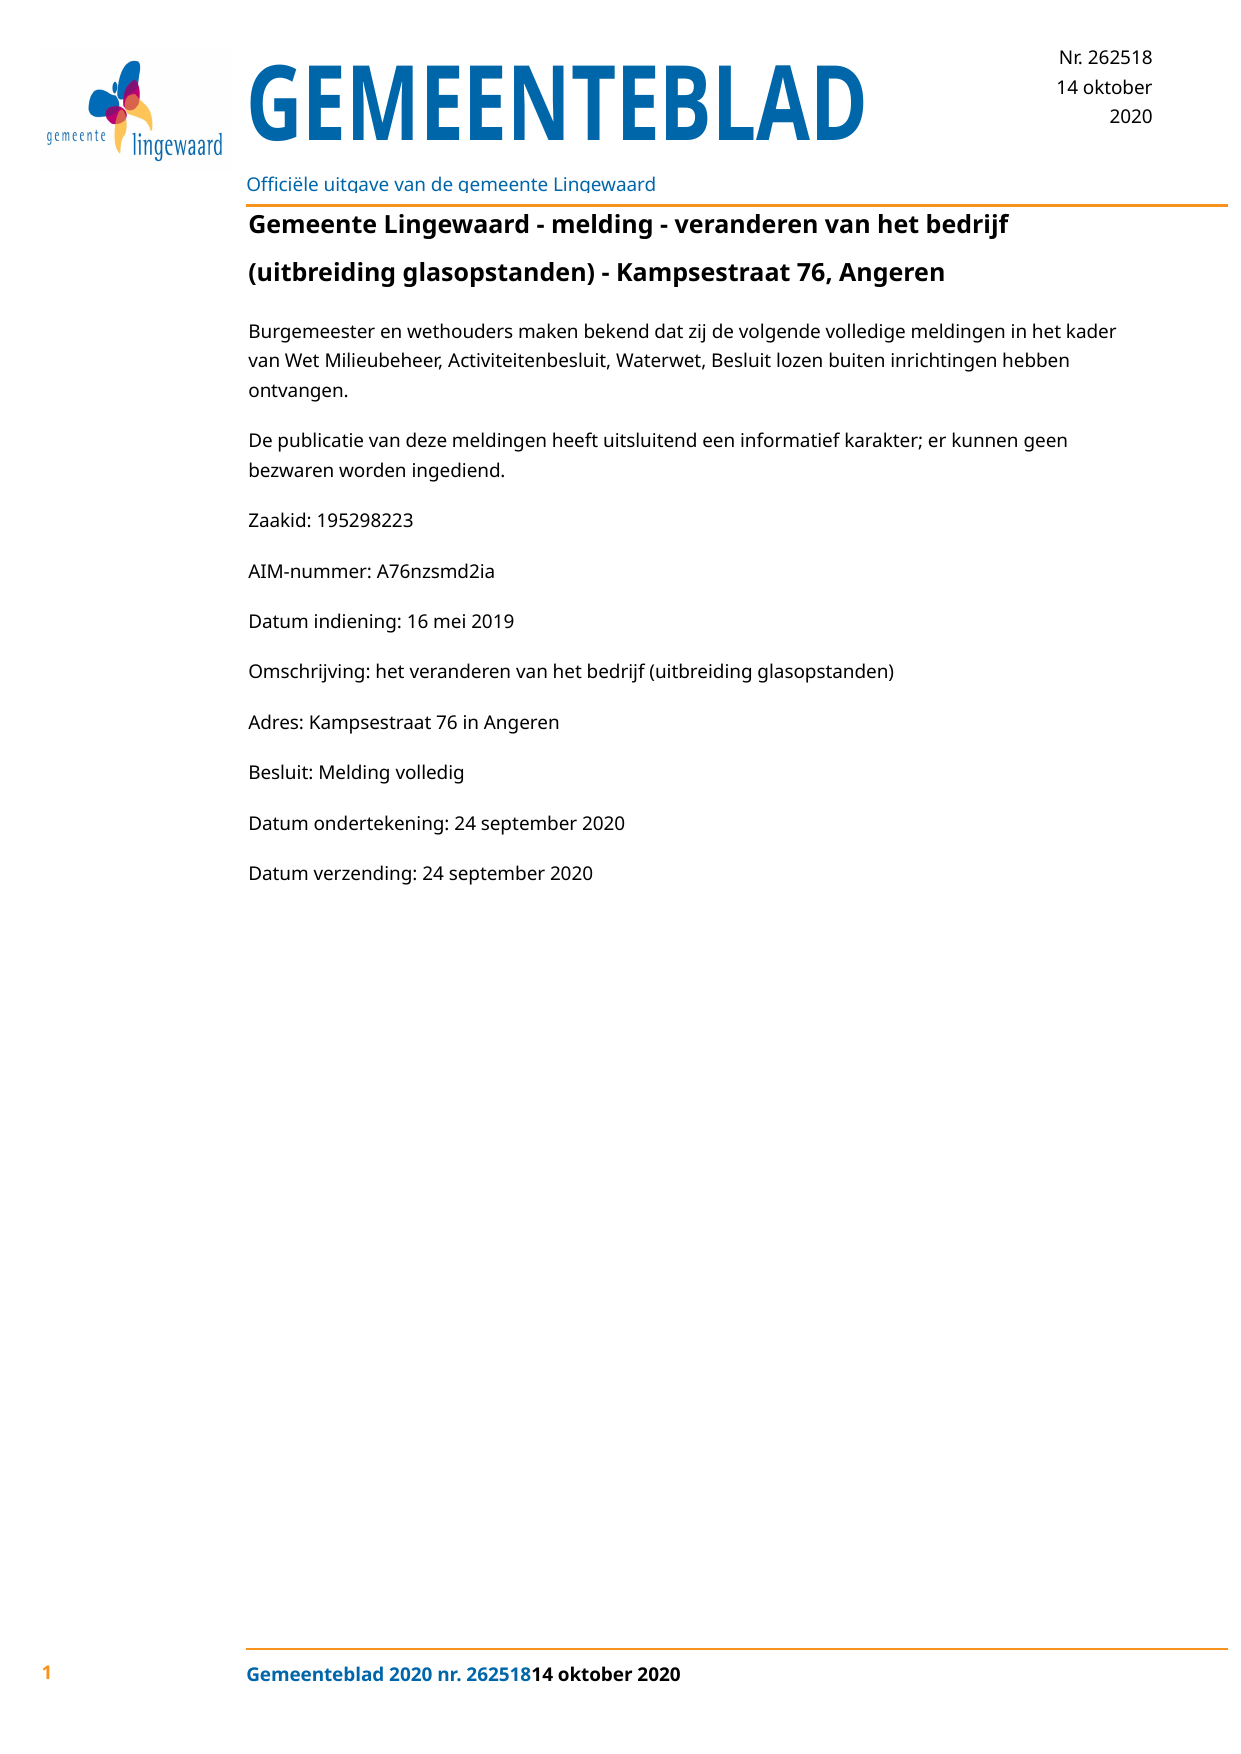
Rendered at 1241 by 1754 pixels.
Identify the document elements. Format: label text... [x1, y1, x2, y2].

text Burgemeester en wethouders maken bekend dat zij de volgende volledige meldingen in het kader van Wet Milieubeheer, Activiteitenbesluit, Waterwet, Besluit lozen buiten inrichtingen hebben ontvangen. [248, 318, 1152, 403]
text De publicatie van deze meldingen heeft uitsluitend een informatief karakter; er kunnen geen bezwaren worden ingediend. [248, 427, 1152, 483]
text Datum ondertekening: 24 september 2020 [248, 810, 1152, 836]
picture [41, 47, 231, 172]
text Besluit: Melding volledig [248, 759, 1152, 785]
text Datum indiening: 16 mei 2019 [248, 608, 1152, 634]
text Datum verzending: 24 september 2020 [248, 860, 1152, 886]
text Gemeente Lingewaard - melding - veranderen van het bedrijf (uitbreiding glasopstanden) - Kampsestraat 76, Angeren [248, 207, 1152, 288]
text Adres: Kampsestraat 76 in Angeren [248, 709, 1152, 735]
text AIM-nummer: A76nzsmd2ia [248, 558, 1152, 584]
text Omschrijving: het veranderen van het bedrijf (uitbreiding glasopstanden) [248, 659, 1152, 684]
text Zaakid: 195298223 [248, 507, 1152, 533]
